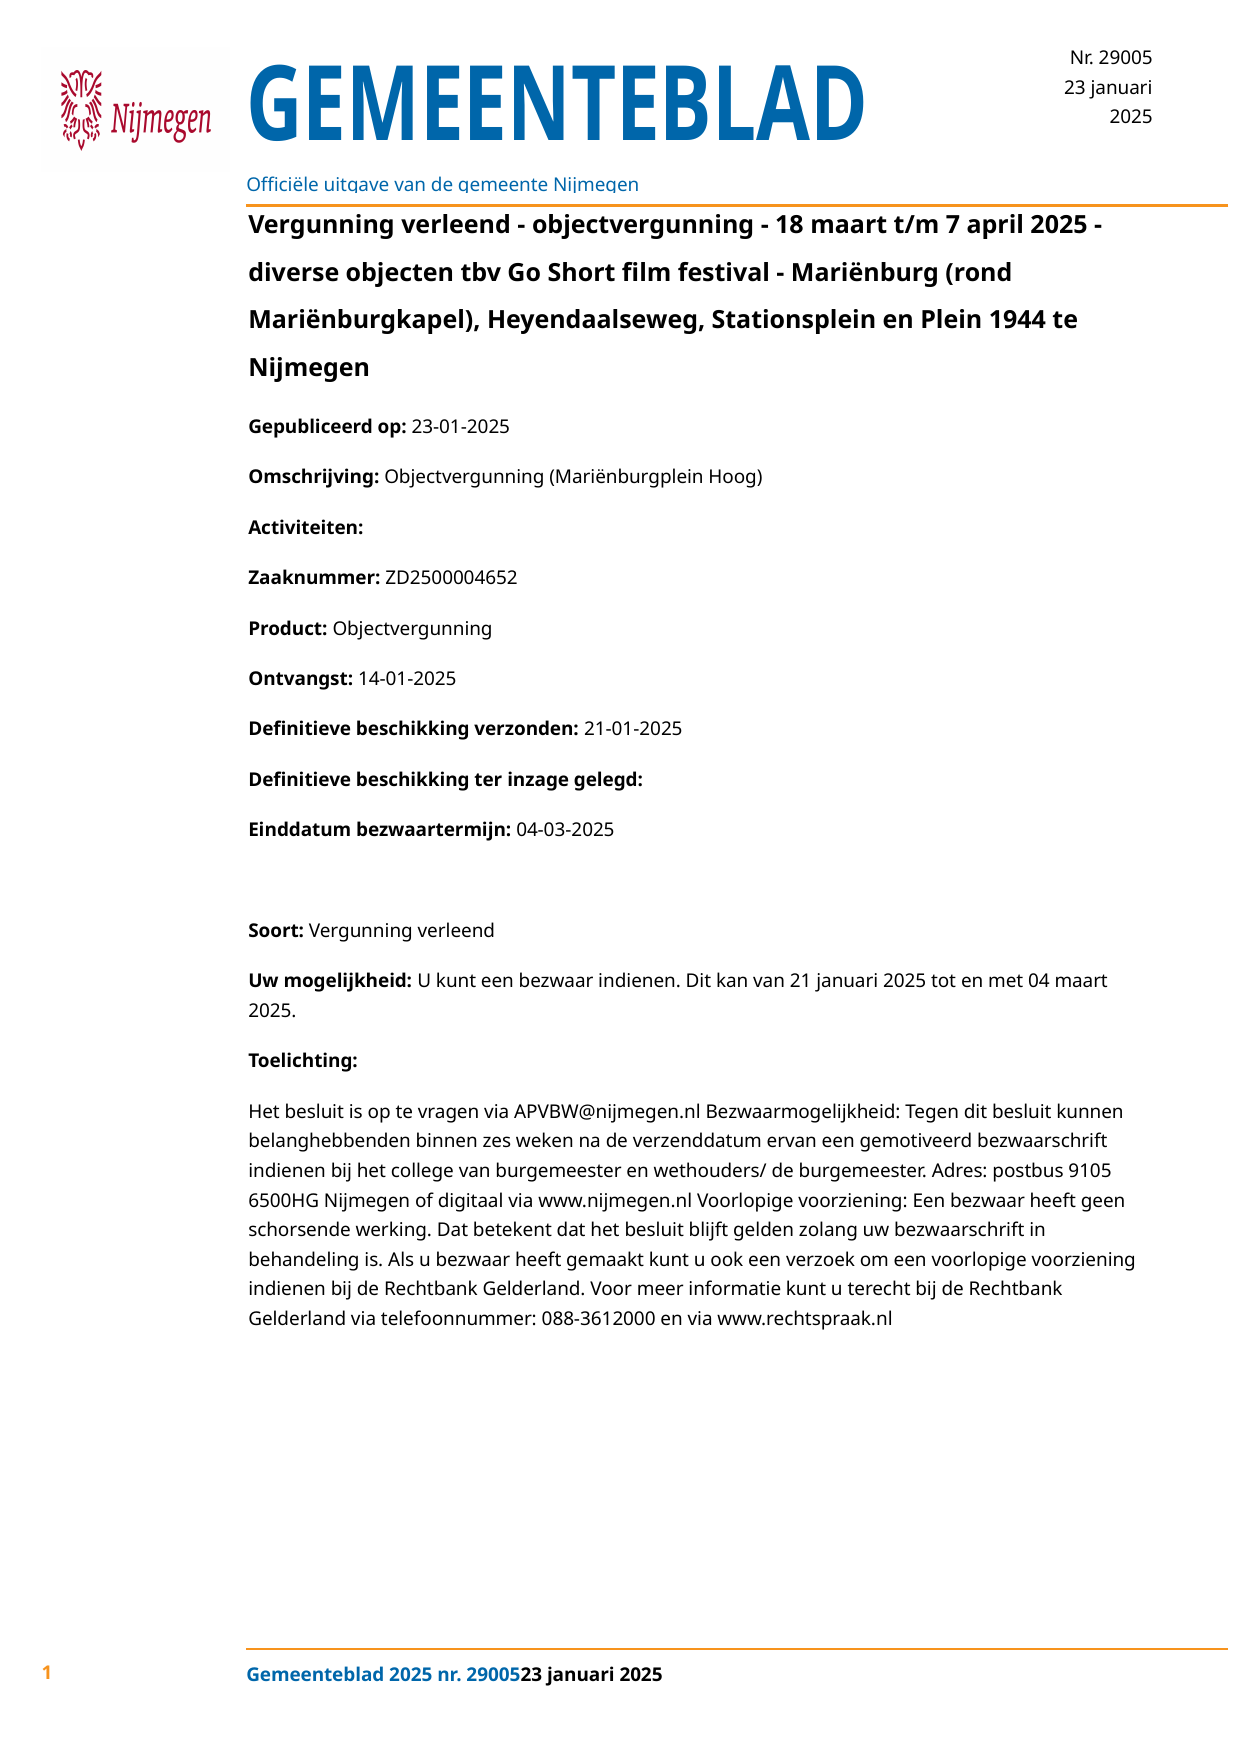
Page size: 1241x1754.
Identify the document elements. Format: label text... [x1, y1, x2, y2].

text Definitieve beschikking ter inzage gelegd: [248, 766, 1152, 792]
text Ontvangst: 14-01-2025 [248, 665, 1152, 691]
text Vergunning verleend - objectvergunning - 18 maart t/m 7 april 2025 - diverse objecten tbv Go Short film festival - Mariënburg (rond Mariënburgkapel), Heyendaalseweg, Stationsplein en Plein 1944 te Nijmegen [248, 207, 1152, 384]
text Uw mogelijkheid: U kunt een bezwaar indienen. Dit kan van 21 januari 2025 tot en met 04 maart 2025. [248, 968, 1152, 1023]
text Definitieve beschikking verzonden: 21-01-2025 [248, 716, 1152, 741]
text Gepubliceerd op: 23-01-2025 [248, 413, 1152, 439]
text Activiteiten: [248, 514, 1152, 540]
text Soort: Vergunning verleend [248, 917, 1152, 943]
text Toelichting: [248, 1048, 1152, 1073]
text Omschrijving: Objectvergunning (Mariënburgplein Hoog) [248, 463, 1152, 489]
text Product: Objectvergunning [248, 615, 1152, 641]
picture [41, 47, 231, 172]
text Einddatum bezwaartermijn: 04-03-2025 [248, 816, 1152, 842]
text Zaaknummer: ZD2500004652 [248, 564, 1152, 590]
text Het besluit is op te vragen via APVBW@nijmegen.nl Bezwaarmogelijkheid: Tegen dit besluit kunnen belanghebbenden binnen zes weken na de verzenddatum ervan een gemotiveerd bezwaarschrift indienen bij het college van burgemeester en wethouders/ de burgemeester. Adres: postbus 9105 6500HG Nijmegen of digitaal via www.nijmegen.nl Voorlopige voorziening: Een bezwaar heeft geen schorsende werking. Dat betekent dat het besluit blijft gelden zolang uw bezwaarschrift in behandeling is. Als u bezwaar heeft gemaakt kunt u ook een verzoek om een voorlopige voorziening indienen bij de Rechtbank Gelderland. Voor meer informatie kunt u terecht bij de Rechtbank Gelderland via telefoonnummer: 088-3612000 en via www.rechtspraak.nl [248, 1098, 1152, 1331]
